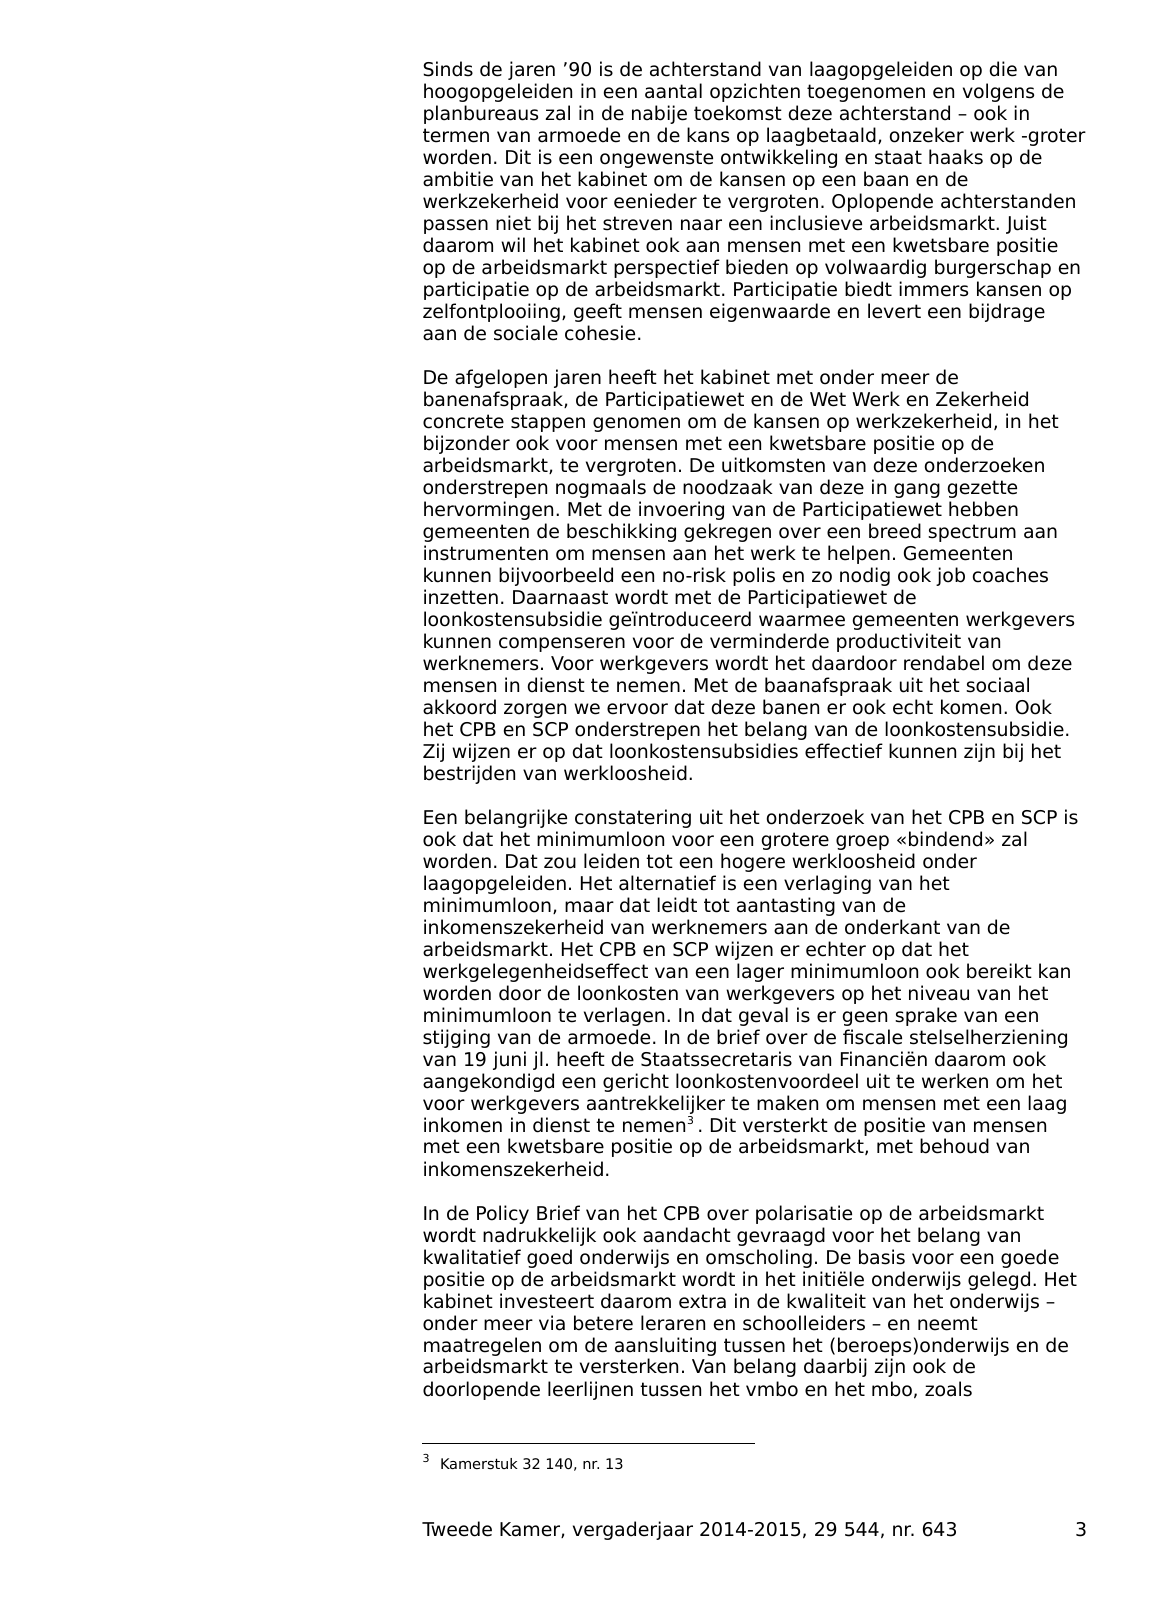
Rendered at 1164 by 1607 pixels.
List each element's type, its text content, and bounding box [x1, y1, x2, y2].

text Sinds de jaren ’90 is de achterstand van laagopgeleiden op die van hoogopgeleiden in een aantal opzichten toegenomen en volgens de planbureaus zal in de nabije toekomst deze achterstand – ook in termen van armoede en de kans op laagbetaald, onzeker werk -groter worden. Dit is een ongewenste ontwikkeling en staat haaks op de ambitie van het kabinet om de kansen op een baan en de werkzekerheid voor eenieder te vergroten. Oplopende achterstanden passen niet bij het streven naar een inclusieve arbeidsmarkt. Juist daarom wil het kabinet ook aan mensen met een kwetsbare positie op de arbeidsmarkt perspectief bieden op volwaardig burgerschap en participatie op de arbeidsmarkt. Participatie biedt immers kansen op zelfontplooiing, geeft mensen eigenwaarde en levert een bijdrage aan de sociale cohesie. [422, 59, 1087, 345]
text De afgelopen jaren heeft het kabinet met onder meer de banenafspraak, de Participatiewet en de Wet Werk en Zekerheid concrete stappen genomen om de kansen op werkzekerheid, in het bijzonder ook voor mensen met een kwetsbare positie op de arbeidsmarkt, te vergroten. De uitkomsten van deze onderzoeken onderstrepen nogmaals de noodzaak van deze in gang gezette hervormingen. Met de invoering van de Participatiewet hebben gemeenten de beschikking gekregen over een breed spectrum aan instrumenten om mensen aan het werk te helpen. Gemeenten kunnen bijvoorbeeld een no-risk polis en zo nodig ook job coaches inzetten. Daarnaast wordt met de Participatiewet de loonkostensubsidie geïntroduceerd waarmee gemeenten werkgevers kunnen compenseren voor de verminderde productiviteit van werknemers. Voor werkgevers wordt het daardoor rendabel om deze mensen in dienst te nemen. Met de baanafspraak uit het sociaal akkoord zorgen we ervoor dat deze banen er ook echt komen. Ook het CPB en SCP onderstrepen het belang van de loonkostensubsidie. Zij wijzen er op dat loonkostensubsidies effectief kunnen zijn bij het bestrijden van werkloosheid. [422, 367, 1087, 784]
text Kamerstuk 32 140, nr. 13 [422, 1452, 1087, 1474]
text In de Policy Brief van het CPB over polarisatie op de arbeidsmarkt wordt nadrukkelijk ook aandacht gevraagd voor het belang van kwalitatief goed onderwijs en omscholing. De basis voor een goede positie op de arbeidsmarkt wordt in het initiële onderwijs gelegd. Het kabinet investeert daarom extra in de kwaliteit van het onderwijs – onder meer via betere leraren en schoolleiders – en neemt maatregelen om de aansluiting tussen het (beroeps)onderwijs en de arbeidsmarkt te versterken. Van belang daarbij zijn ook de doorlopende leerlijnen tussen het vmbo en het mbo, zoals [422, 1203, 1087, 1400]
text Een belangrijke constatering uit het onderzoek van het CPB en SCP is ook dat het minimumloon voor een grotere groep «bindend» zal worden. Dat zou leiden tot een hogere werkloosheid onder laagopgeleiden. Het alternatief is een verlaging van het minimumloon, maar dat leidt tot aantasting van de inkomenszekerheid van werknemers aan de onderkant van de arbeidsmarkt. Het CPB en SCP wijzen er echter op dat het werkgelegenheidseffect van een lager minimumloon ook bereikt kan worden door de loonkosten van werkgevers op het niveau van het minimumloon te verlagen. In dat geval is er geen sprake van een stijging van de armoede. In de brief over de fiscale stelselherziening van 19 juni jl. heeft de Staatssecretaris van Financiën daarom ook aangekondigd een gericht loonkostenvoordeel uit te werken om het voor werkgevers aantrekkelijker te maken om mensen met een laag inkomen in dienst te nemen. Dit versterkt de positie van mensen met een kwetsbare positie op de arbeidsmarkt, met behoud van inkomenszekerheid. [422, 807, 1087, 1180]
